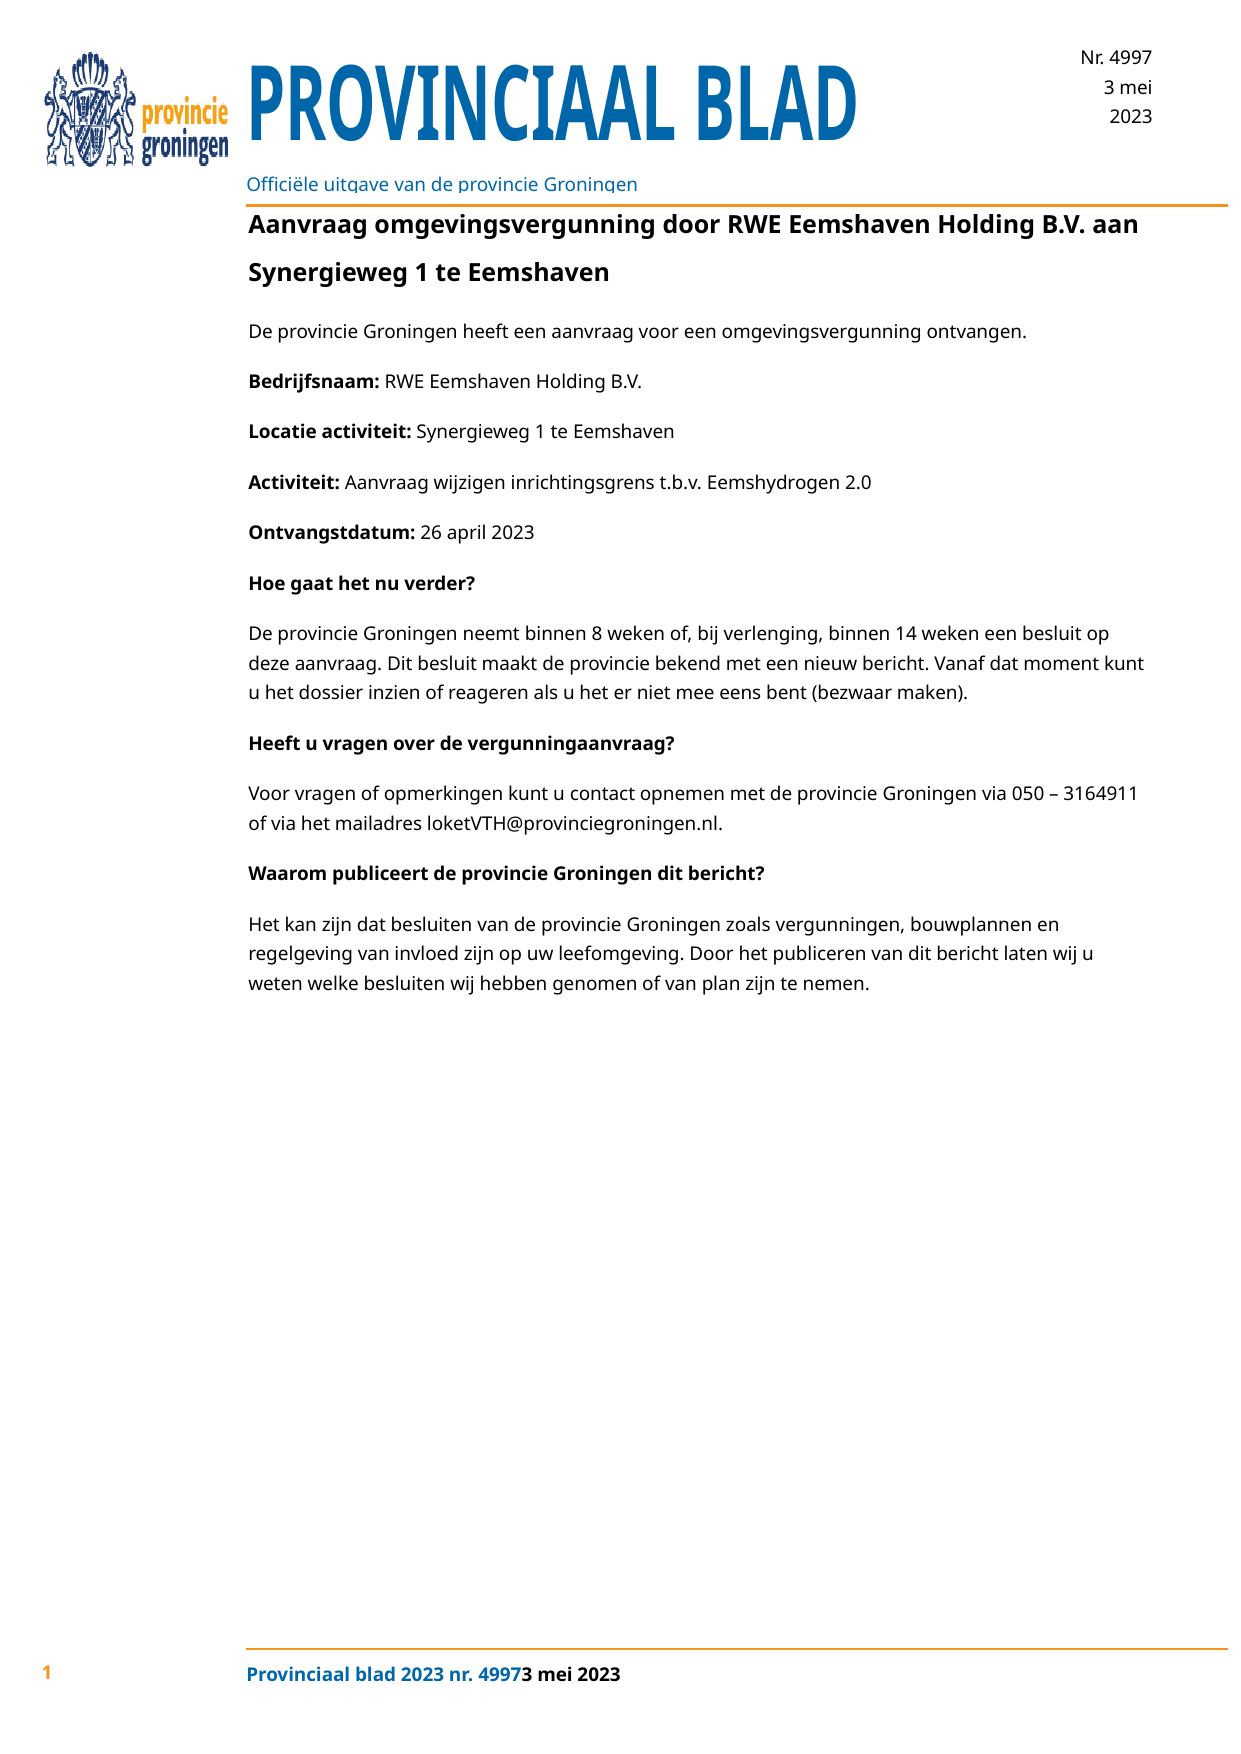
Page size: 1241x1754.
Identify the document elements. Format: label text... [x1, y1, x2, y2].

text De provincie Groningen heeft een aanvraag voor een omgevingsvergunning ontvangen. [248, 318, 1152, 344]
text Aanvraag omgevingsvergunning door RWE Eemshaven Holding B.V. aan Synergieweg 1 te Eemshaven [248, 207, 1152, 288]
text Bedrijfsnaam: RWE Eemshaven Holding B.V. [248, 368, 1152, 394]
picture [41, 47, 231, 172]
text Activiteit: Aanvraag wijzigen inrichtingsgrens t.b.v. Eemshydrogen 2.0 [248, 469, 1152, 495]
text Voor vragen of opmerkingen kunt u contact opnemen met de provincie Groningen via 050 – 3164911 of via het mailadres loketVTH@provinciegroningen.nl. [248, 780, 1152, 836]
text Hoe gaat het nu verder? [248, 570, 1152, 596]
text Heeft u vragen over de vergunningaanvraag? [248, 730, 1152, 756]
text Ontvangstdatum: 26 april 2023 [248, 519, 1152, 545]
text De provincie Groningen neemt binnen 8 weken of, bij verlenging, binnen 14 weken een besluit op deze aanvraag. Dit besluit maakt de provincie bekend met een nieuw bericht. Vanaf dat moment kunt u het dossier inzien of reageren als u het er niet mee eens bent (bezwaar maken). [248, 620, 1152, 705]
text Waarom publiceert de provincie Groningen dit bericht? [248, 860, 1152, 886]
text Locatie activiteit: Synergieweg 1 te Eemshaven [248, 419, 1152, 444]
text Het kan zijn dat besluiten van de provincie Groningen zoals vergunningen, bouwplannen en regelgeving van invloed zijn op uw leefomgeving. Door het publiceren van dit bericht laten wij u weten welke besluiten wij hebben genomen of van plan zijn te nemen. [248, 911, 1152, 996]
